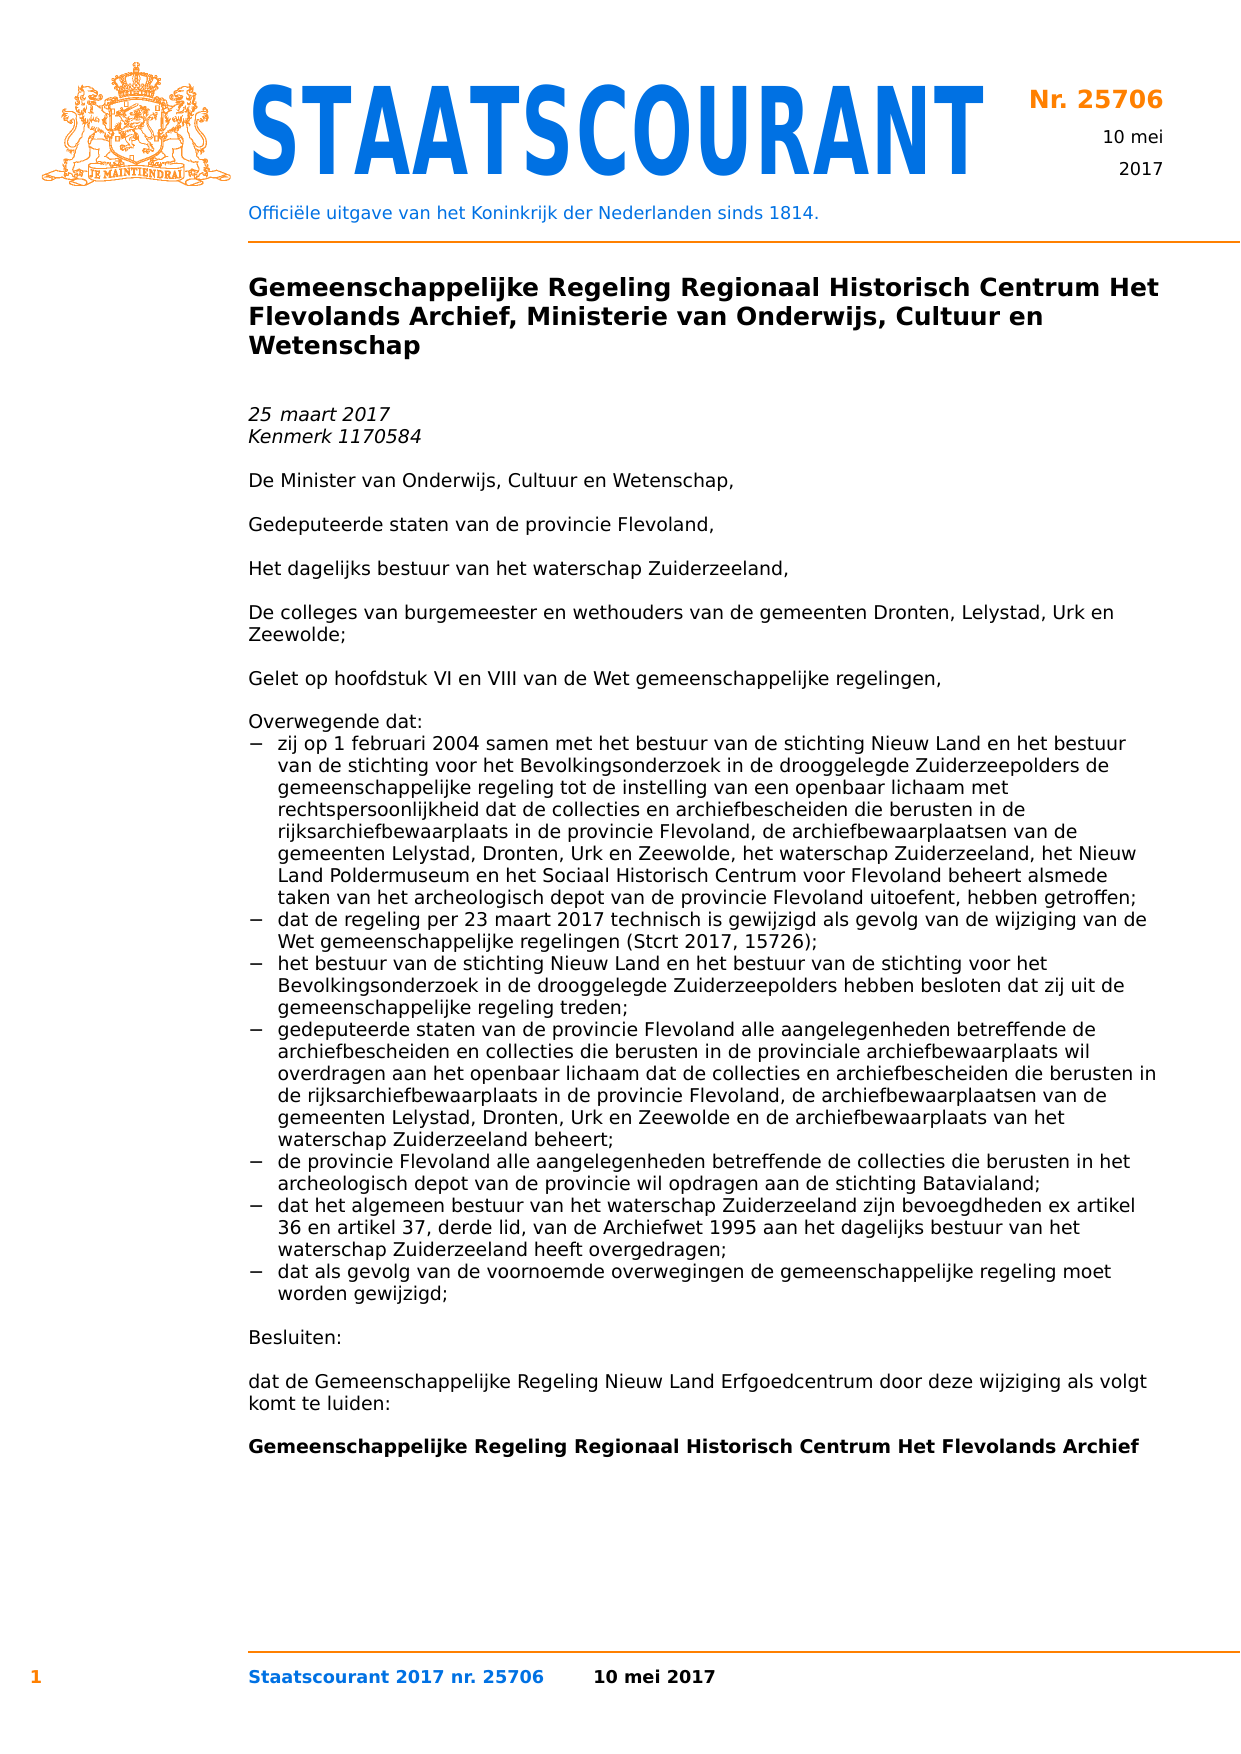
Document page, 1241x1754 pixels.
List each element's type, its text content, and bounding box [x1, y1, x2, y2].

table_cell 10 mei [998, 121, 1240, 153]
text Gelet op hoofdstuk VI en VIII van de Wet gemeenschappelijke regelingen, [248, 667, 1163, 689]
text Kenmerk 1170584 [248, 426, 1163, 448]
text − gedeputeerde staten van de provincie Flevoland alle aangelegenheden betreffende de archiefbescheiden en collecties die berusten in de provinciale archiefbewaarplaats wil overdragen aan het openbaar lichaam dat de collecties en archiefbescheiden die berusten in de rijksarchiefbewaarplaats in de provincie Flevoland, de archiefbewaarplaatsen van de gemeenten Lelystad, Dronten, Urk en Zeewolde en de archiefbewaarplaats van het waterschap Zuiderzeeland beheert; [248, 1019, 1163, 1151]
table_cell 2017 [998, 153, 1240, 203]
table_header [25, 62, 248, 241]
table_cell Officiële uitgave van het Koninkrijk der Nederlanden sinds 1814. [248, 203, 1240, 241]
table_header Nr. 25706 [998, 62, 1240, 121]
text − de provincie Flevoland alle aangelegenheden betreffende de collecties die berusten in het archeologisch depot van de provincie wil opdragen aan de stichting Batavialand; [248, 1151, 1163, 1195]
text dat de Gemeenschappelijke Regeling Nieuw Land Erfgoedcentrum door deze wijziging als volgt komt te luiden: [248, 1371, 1163, 1414]
text De colleges van burgemeester en wethouders van de gemeenten Dronten, Lelystad, Urk en Zeewolde; [248, 602, 1163, 646]
text De Minister van Onderwijs, Cultuur en Wetenschap, [248, 470, 1163, 492]
subtitle Gemeenschappelijke Regeling Regionaal Historisch Centrum Het Flevolands Archief, Ministerie van Onderwijs, Cultuur en Wetenschap [248, 273, 1163, 361]
text Besluiten: [248, 1327, 1163, 1349]
text − dat het algemeen bestuur van het waterschap Zuiderzeeland zijn bevoegdheden ex artikel 36 en artikel 37, derde lid, van de Archiefwet 1995 aan het dagelijks bestuur van het waterschap Zuiderzeeland heeft overgedragen; [248, 1195, 1163, 1261]
text Het dagelijks bestuur van het waterschap Zuiderzeeland, [248, 558, 1163, 580]
text Gedeputeerde staten van de provincie Flevoland, [248, 514, 1163, 536]
table_header STAATSCOURANT [248, 62, 998, 203]
text 25 maart 2017 [248, 404, 1163, 426]
text − zij op 1 februari 2004 samen met het bestuur van de stichting Nieuw Land en het bestuur van de stichting voor het Bevolkingsonderzoek in de drooggelegde Zuiderzeepolders de gemeenschappelijke regeling tot de instelling van een openbaar lichaam met rechtspersoonlijkheid dat de collecties en archiefbescheiden die berusten in de rijksarchiefbewaarplaats in de provincie Flevoland, de archiefbewaarplaatsen van de gemeenten Lelystad, Dronten, Urk en Zeewolde, het waterschap Zuiderzeeland, het Nieuw Land Poldermuseum en het Sociaal Historisch Centrum voor Flevoland beheert alsmede taken van het archeologisch depot van de provincie Flevoland uitoefent, hebben getroffen; [248, 733, 1163, 909]
text Overwegende dat: [248, 711, 1163, 733]
text − dat de regeling per 23 maart 2017 technisch is gewijzigd als gevolg van de wijziging van de Wet gemeenschappelijke regelingen (Stcrt 2017, 15726); [248, 909, 1163, 953]
text − dat als gevolg van de voornoemde overwegingen de gemeenschappelijke regeling moet worden gewijzigd; [248, 1261, 1163, 1305]
text Gemeenschappelijke Regeling Regionaal Historisch Centrum Het Flevolands Archief [248, 1436, 1163, 1458]
text − het bestuur van de stichting Nieuw Land en het bestuur van de stichting voor het Bevolkingsonderzoek in de drooggelegde Zuiderzeepolders hebben besloten dat zij uit de gemeenschappelijke regeling treden; [248, 953, 1163, 1019]
picture [41, 62, 231, 186]
